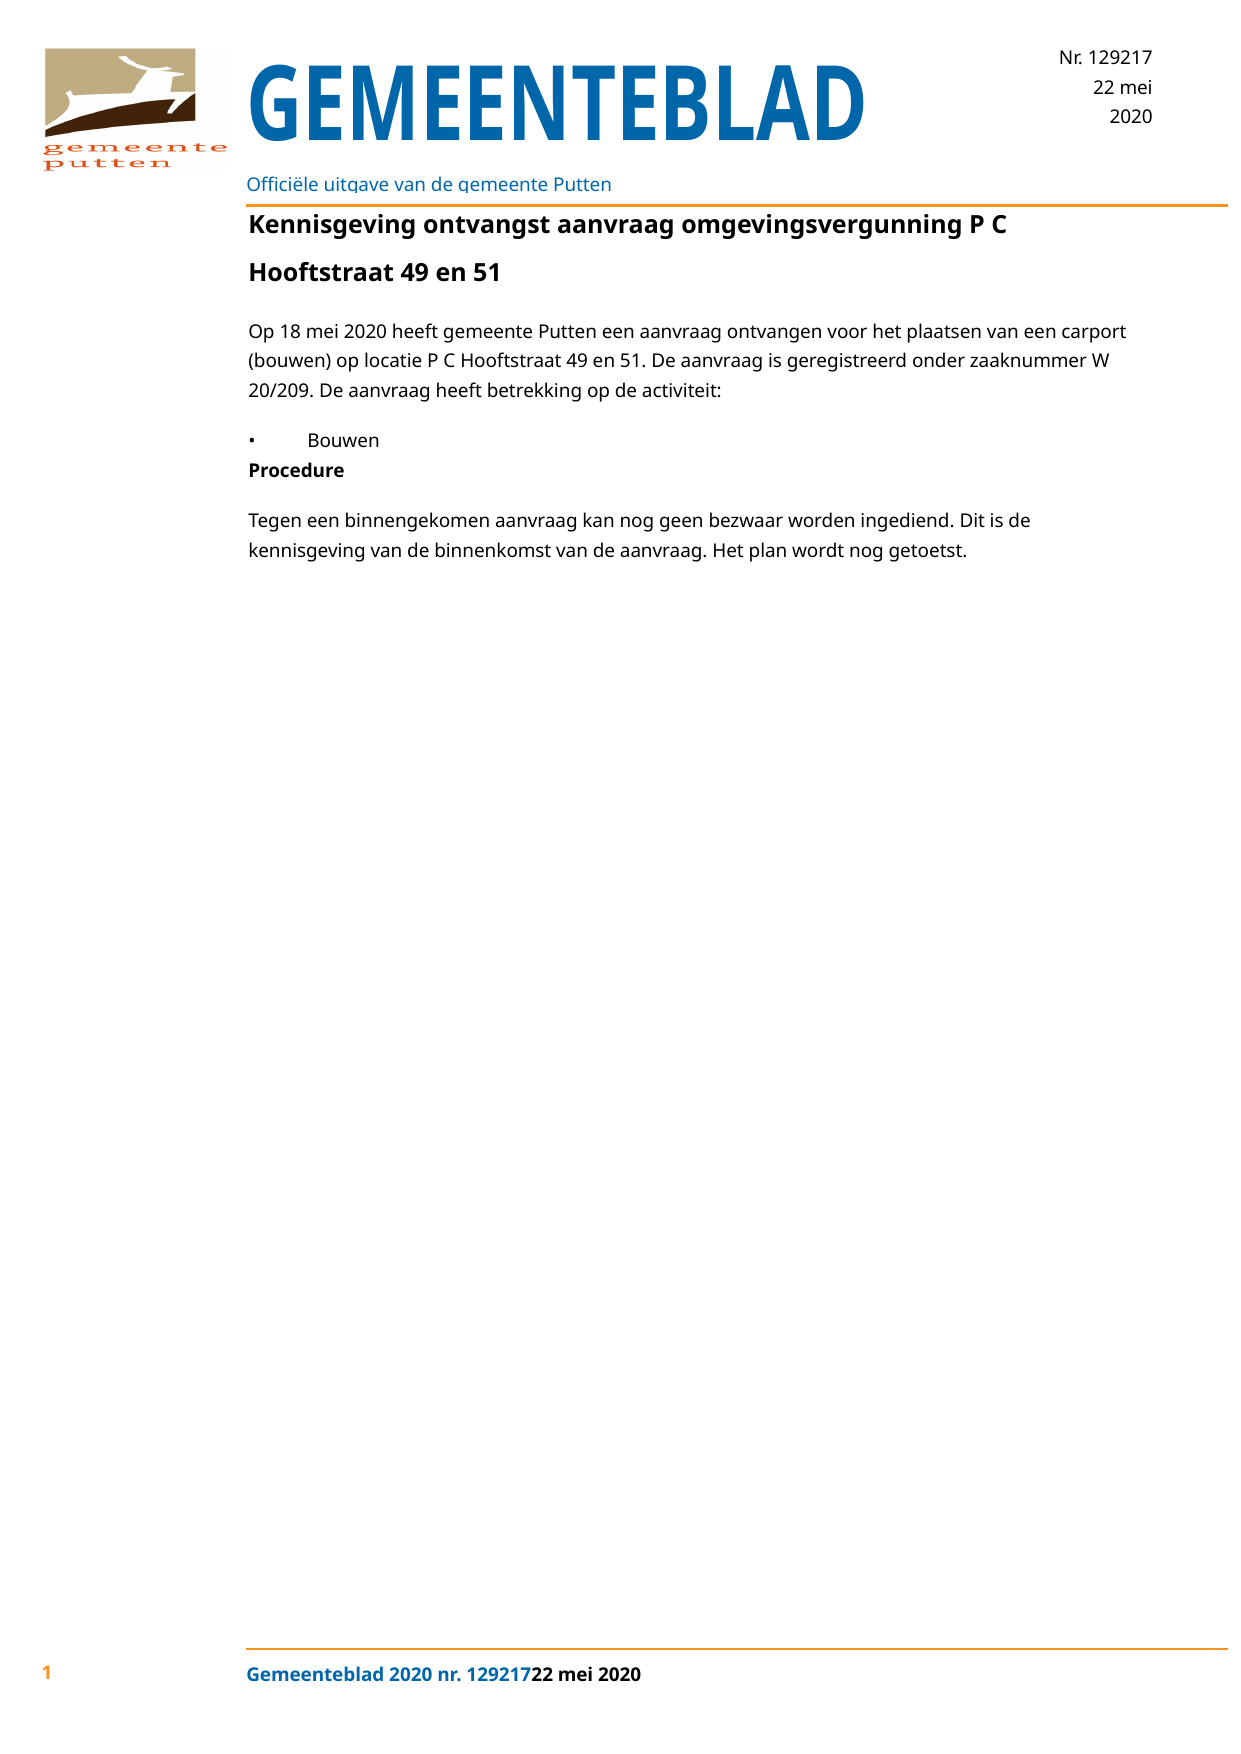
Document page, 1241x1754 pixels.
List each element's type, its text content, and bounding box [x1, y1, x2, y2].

text Tegen een binnengekomen aanvraag kan nog geen bezwaar worden ingediend. Dit is de kennisgeving van de binnenkomst van de aanvraag. Het plan wordt nog getoetst. [248, 507, 1152, 563]
text Kennisgeving ontvangst aanvraag omgevingsvergunning P C Hooftstraat 49 en 51 [248, 207, 1152, 288]
text Procedure [248, 457, 1152, 483]
picture [41, 47, 231, 172]
text Op 18 mei 2020 heeft gemeente Putten een aanvraag ontvangen voor het plaatsen van een carport (bouwen) op locatie P C Hooftstraat 49 en 51. De aanvraag is geregistreerd onder zaaknummer W 20/209. De aanvraag heeft betrekking op de activiteit: [248, 318, 1152, 403]
list Bouwen [248, 427, 1152, 453]
